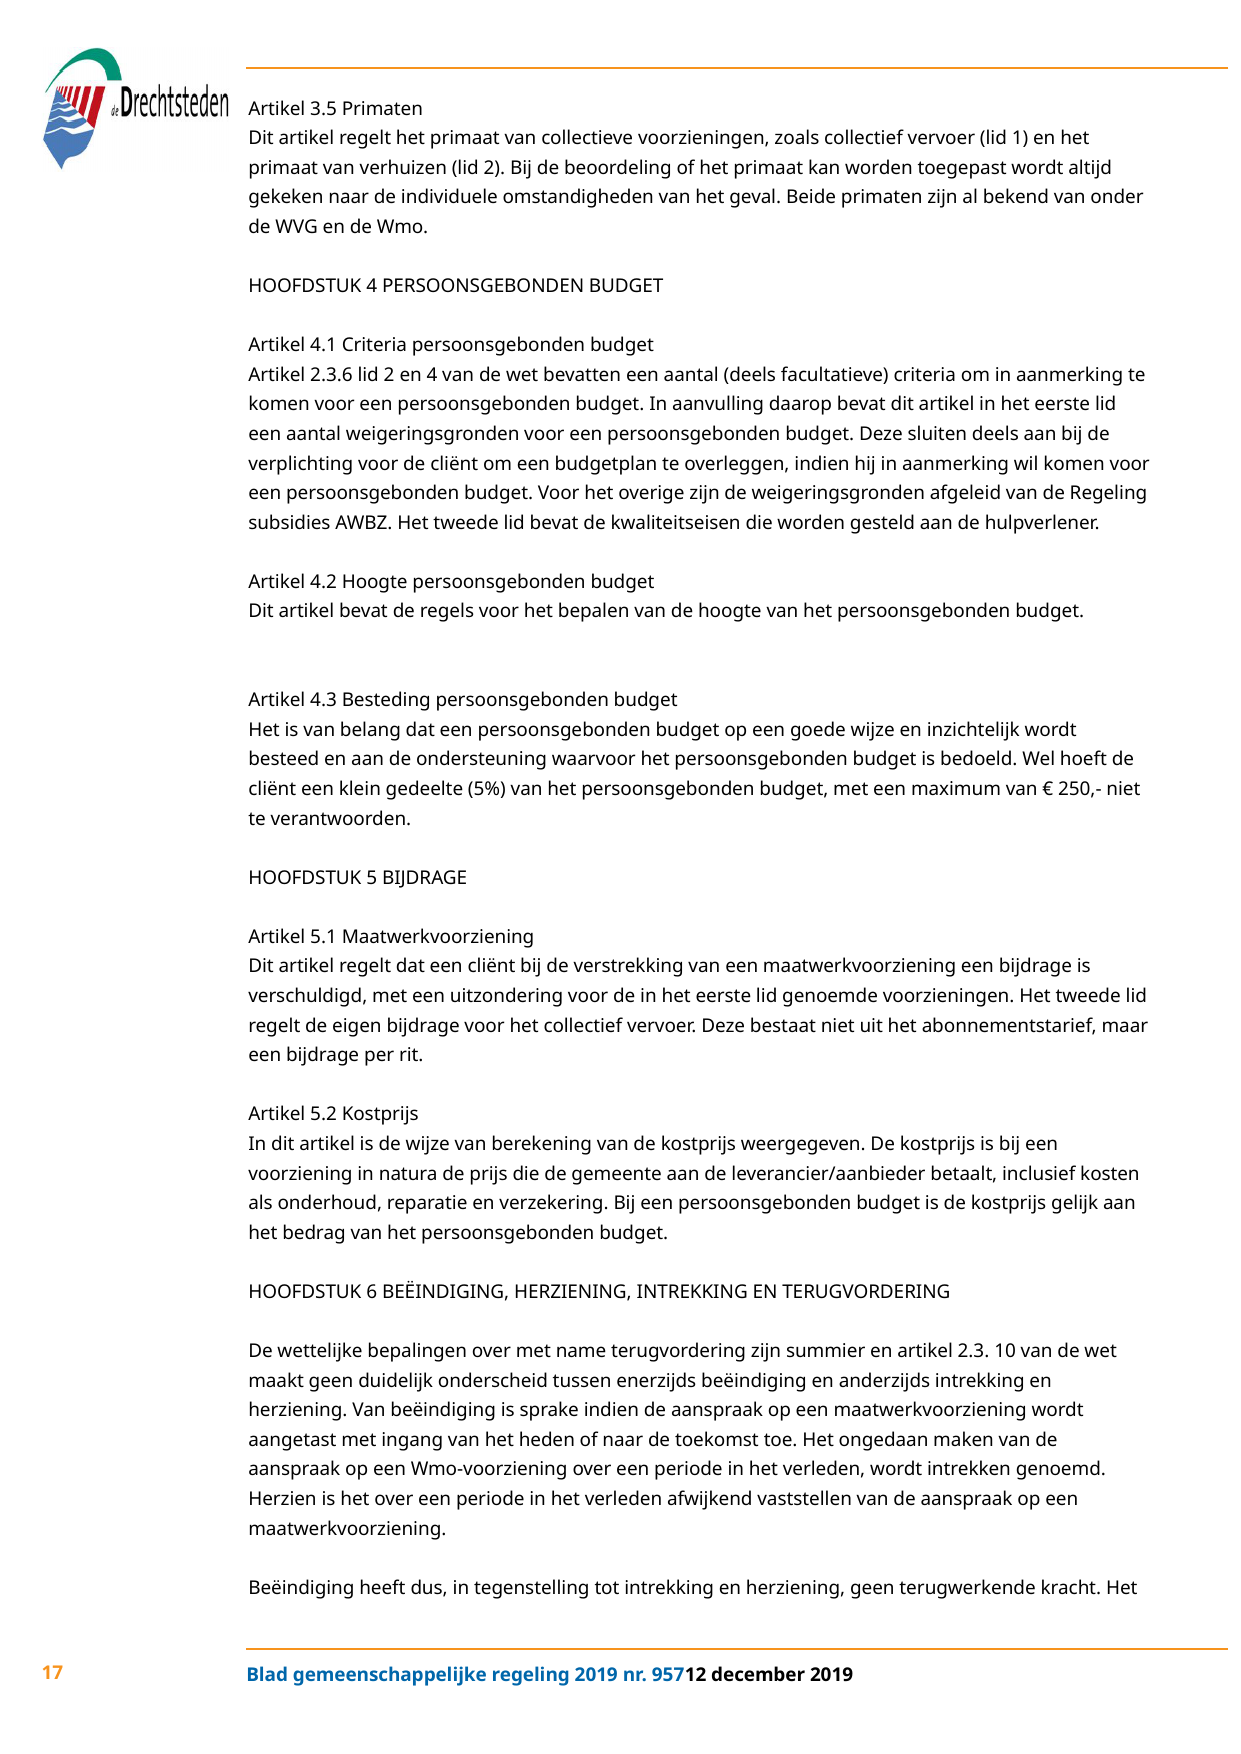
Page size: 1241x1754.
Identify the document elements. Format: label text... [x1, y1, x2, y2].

text Artikel 5.2 Kostprijs [248, 1101, 1152, 1126]
text HOOFDSTUK 6 BEËINDIGING, HERZIENING, INTREKKING EN TERUGVORDERING [248, 1278, 1152, 1304]
text Artikel 4.2 Hoogte persoonsgebonden budget [248, 568, 1152, 594]
text Artikel 5.1 Maatwerkvoorziening [248, 923, 1152, 949]
text HOOFDSTUK 5 BIJDRAGE [248, 864, 1152, 890]
text Artikel 2.3.6 lid 2 en 4 van de wet bevatten een aantal (deels facultatieve) criteria om in aanmerking te komen voor een persoonsgebonden budget. In aanvulling daarop bevat dit artikel in het eerste lid een aantal weigeringsgronden voor een persoonsgebonden budget. Deze sluiten deels aan bij de verplichting voor de cliënt om een budgetplan te overleggen, indien hij in aanmerking wil komen voor een persoonsgebonden budget. Voor het overige zijn de weigeringsgronden afgeleid van de Regeling subsidies AWBZ. Het tweede lid bevat de kwaliteitseisen die worden gesteld aan de hulpverlener. [248, 361, 1152, 535]
text Artikel 3.5 Primaten [248, 95, 1152, 121]
text Dit artikel regelt dat een cliënt bij de verstrekking van een maatwerkvoorziening een bijdrage is verschuldigd, met een uitzondering voor de in het eerste lid genoemde voorzieningen. Het tweede lid regelt de eigen bijdrage voor het collectief vervoer. Deze bestaat niet uit het abonnementstarief, maar een bijdrage per rit. [248, 953, 1152, 1067]
text Dit artikel regelt het primaat van collectieve voorzieningen, zoals collectief vervoer (lid 1) en het primaat van verhuizen (lid 2). Bij de beoordeling of het primaat kan worden toegepast wordt altijd gekeken naar de individuele omstandigheden van het geval. Beide primaten zijn al bekend van onder de WVG en de Wmo. [248, 124, 1152, 239]
text HOOFDSTUK 4 PERSOONSGEBONDEN BUDGET [248, 272, 1152, 298]
text Beëindiging heeft dus, in tegenstelling tot intrekking en herziening, geen terugwerkende kracht. Het [248, 1574, 1152, 1600]
text Het is van belang dat een persoonsgebonden budget op een goede wijze en inzichtelijk wordt besteed en aan de ondersteuning waarvoor het persoonsgebonden budget is bedoeld. Wel hoeft de cliënt een klein gedeelte (5%) van het persoonsgebonden budget, met een maximum van € 250,- niet te verantwoorden. [248, 716, 1152, 831]
text Artikel 4.3 Besteding persoonsgebonden budget [248, 686, 1152, 712]
text Artikel 4.1 Criteria persoonsgebonden budget [248, 331, 1152, 357]
picture [41, 47, 231, 172]
text Dit artikel bevat de regels voor het bepalen van de hoogte van het persoonsgebonden budget. [248, 598, 1152, 623]
text In dit artikel is de wijze van berekening van de kostprijs weergegeven. De kostprijs is bij een voorziening in natura de prijs die de gemeente aan de leverancier/aanbieder betaalt, inclusief kosten als onderhoud, reparatie en verzekering. Bij een persoonsgebonden budget is de kostprijs gelijk aan het bedrag van het persoonsgebonden budget. [248, 1130, 1152, 1245]
text De wettelijke bepalingen over met name terugvordering zijn summier en artikel 2.3. 10 van de wet maakt geen duidelijk onderscheid tussen enerzijds beëindiging en anderzijds intrekking en herziening. Van beëindiging is sprake indien de aanspraak op een maatwerkvoorziening wordt aangetast met ingang van het heden of naar de toekomst toe. Het ongedaan maken van de aanspraak op een Wmo-voorziening over een periode in het verleden, wordt intrekken genoemd. Herzien is het over een periode in het verleden afwijkend vaststellen van de aanspraak op een maatwerkvoorziening. [248, 1337, 1152, 1541]
